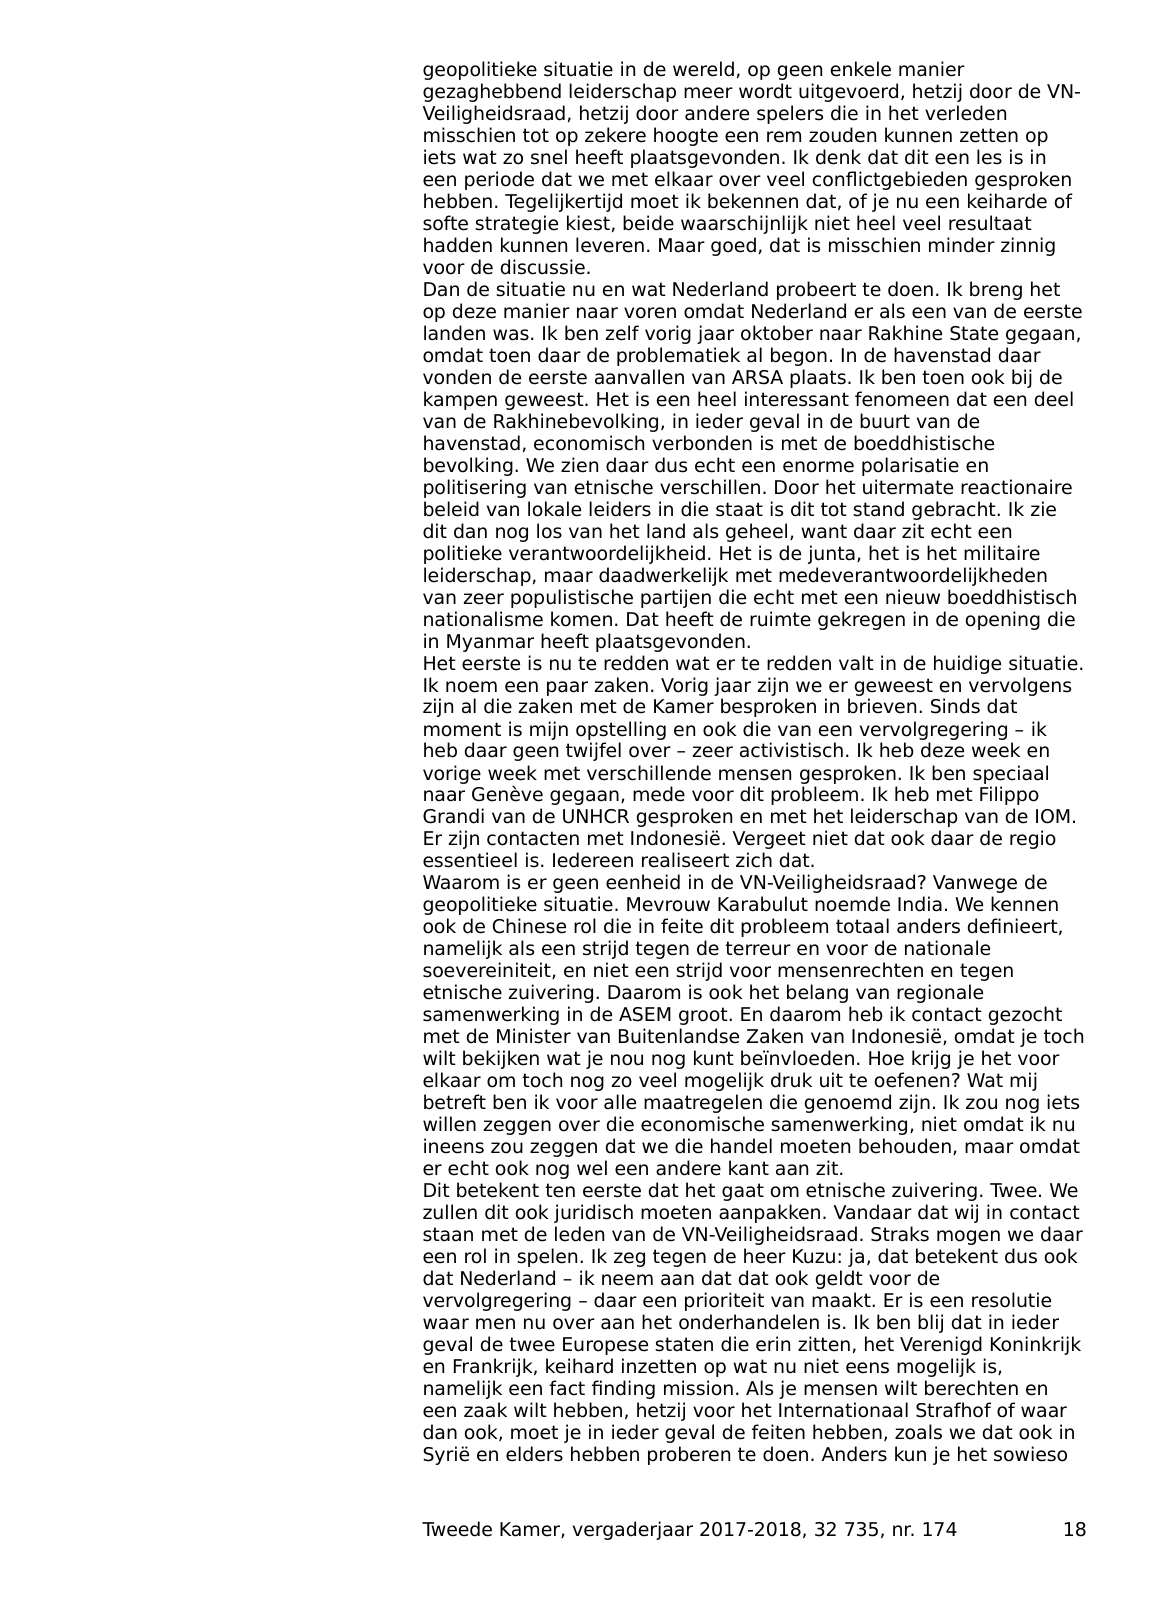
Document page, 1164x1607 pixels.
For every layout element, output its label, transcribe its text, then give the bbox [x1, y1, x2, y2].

text geopolitieke situatie in de wereld, op geen enkele manier gezaghebbend leiderschap meer wordt uitgevoerd, hetzij door de VN-Veiligheidsraad, hetzij door andere spelers die in het verleden misschien tot op zekere hoogte een rem zouden kunnen zetten op iets wat zo snel heeft plaatsgevonden. Ik denk dat dit een les is in een periode dat we met elkaar over veel conflictgebieden gesproken hebben. Tegelijkertijd moet ik bekennen dat, of je nu een keiharde of softe strategie kiest, beide waarschijnlijk niet heel veel resultaat hadden kunnen leveren. Maar goed, dat is misschien minder zinnig voor de discussie. [422, 59, 1087, 279]
text Dan de situatie nu en wat Nederland probeert te doen. Ik breng het op deze manier naar voren omdat Nederland er als een van de eerste landen was. Ik ben zelf vorig jaar oktober naar Rakhine State gegaan, omdat toen daar de problematiek al begon. In de havenstad daar vonden de eerste aanvallen van ARSA plaats. Ik ben toen ook bij de kampen geweest. Het is een heel interessant fenomeen dat een deel van de Rakhinebevolking, in ieder geval in de buurt van de havenstad, economisch verbonden is met de boeddhistische bevolking. We zien daar dus echt een enorme polarisatie en politisering van etnische verschillen. Door het uitermate reactionaire beleid van lokale leiders in die staat is dit tot stand gebracht. Ik zie dit dan nog los van het land als geheel, want daar zit echt een politieke verantwoordelijkheid. Het is de junta, het is het militaire leiderschap, maar daadwerkelijk met medeverantwoordelijkheden van zeer populistische partijen die echt met een nieuw boeddhistisch nationalisme komen. Dat heeft de ruimte gekregen in de opening die in Myanmar heeft plaatsgevonden. [422, 279, 1087, 652]
text Het eerste is nu te redden wat er te redden valt in de huidige situatie. Ik noem een paar zaken. Vorig jaar zijn we er geweest en vervolgens zijn al die zaken met de Kamer besproken in brieven. Sinds dat moment is mijn opstelling en ook die van een vervolgregering – ik heb daar geen twijfel over – zeer activistisch. Ik heb deze week en vorige week met verschillende mensen gesproken. Ik ben speciaal naar Genève gegaan, mede voor dit probleem. Ik heb met Filippo Grandi van de UNHCR gesproken en met het leiderschap van de IOM. Er zijn contacten met Indonesië. Vergeet niet dat ook daar de regio essentieel is. Iedereen realiseert zich dat. [422, 652, 1087, 872]
text Waarom is er geen eenheid in de VN-Veiligheidsraad? Vanwege de geopolitieke situatie. Mevrouw Karabulut noemde India. We kennen ook de Chinese rol die in feite dit probleem totaal anders definieert, namelijk als een strijd tegen de terreur en voor de nationale soevereiniteit, en niet een strijd voor mensenrechten en tegen etnische zuivering. Daarom is ook het belang van regionale samenwerking in de ASEM groot. En daarom heb ik contact gezocht met de Minister van Buitenlandse Zaken van Indonesië, omdat je toch wilt bekijken wat je nou nog kunt beïnvloeden. Hoe krijg je het voor elkaar om toch nog zo veel mogelijk druk uit te oefenen? Wat mij betreft ben ik voor alle maatregelen die genoemd zijn. Ik zou nog iets willen zeggen over die economische samenwerking, niet omdat ik nu ineens zou zeggen dat we die handel moeten behouden, maar omdat er echt ook nog wel een andere kant aan zit. [422, 872, 1087, 1180]
text Dit betekent ten eerste dat het gaat om etnische zuivering. Twee. We zullen dit ook juridisch moeten aanpakken. Vandaar dat wij in contact staan met de leden van de VN-Veiligheidsraad. Straks mogen we daar een rol in spelen. Ik zeg tegen de heer Kuzu: ja, dat betekent dus ook dat Nederland – ik neem aan dat dat ook geldt voor de vervolgregering – daar een prioriteit van maakt. Er is een resolutie waar men nu over aan het onderhandelen is. Ik ben blij dat in ieder geval de twee Europese staten die erin zitten, het Verenigd Koninkrijk en Frankrijk, keihard inzetten op wat nu niet eens mogelijk is, namelijk een fact finding mission. Als je mensen wilt berechten en een zaak wilt hebben, hetzij voor het Internationaal Strafhof of waar dan ook, moet je in ieder geval de feiten hebben, zoals we dat ook in Syrië en elders hebben proberen te doen. Anders kun je het sowieso [422, 1180, 1087, 1466]
